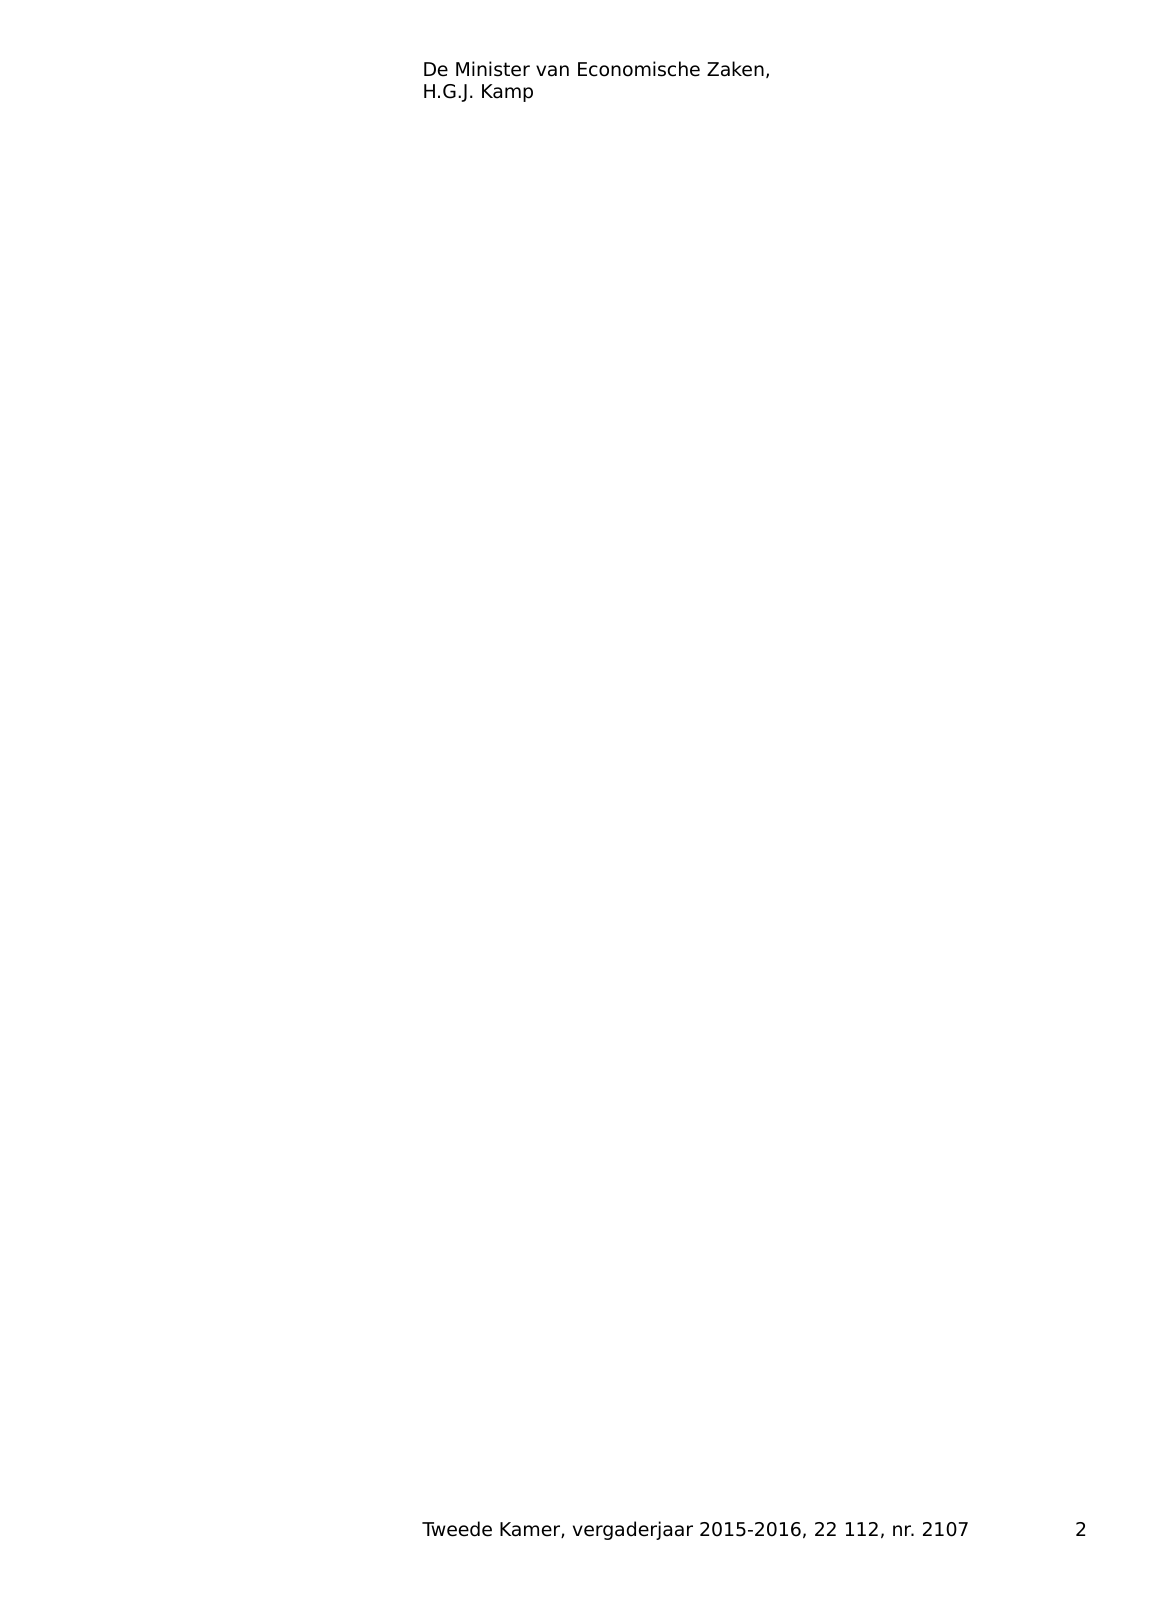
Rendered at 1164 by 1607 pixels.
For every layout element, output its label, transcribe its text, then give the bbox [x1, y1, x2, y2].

text De Minister van Economische Zaken, H.G.J. Kamp [422, 59, 1087, 103]
